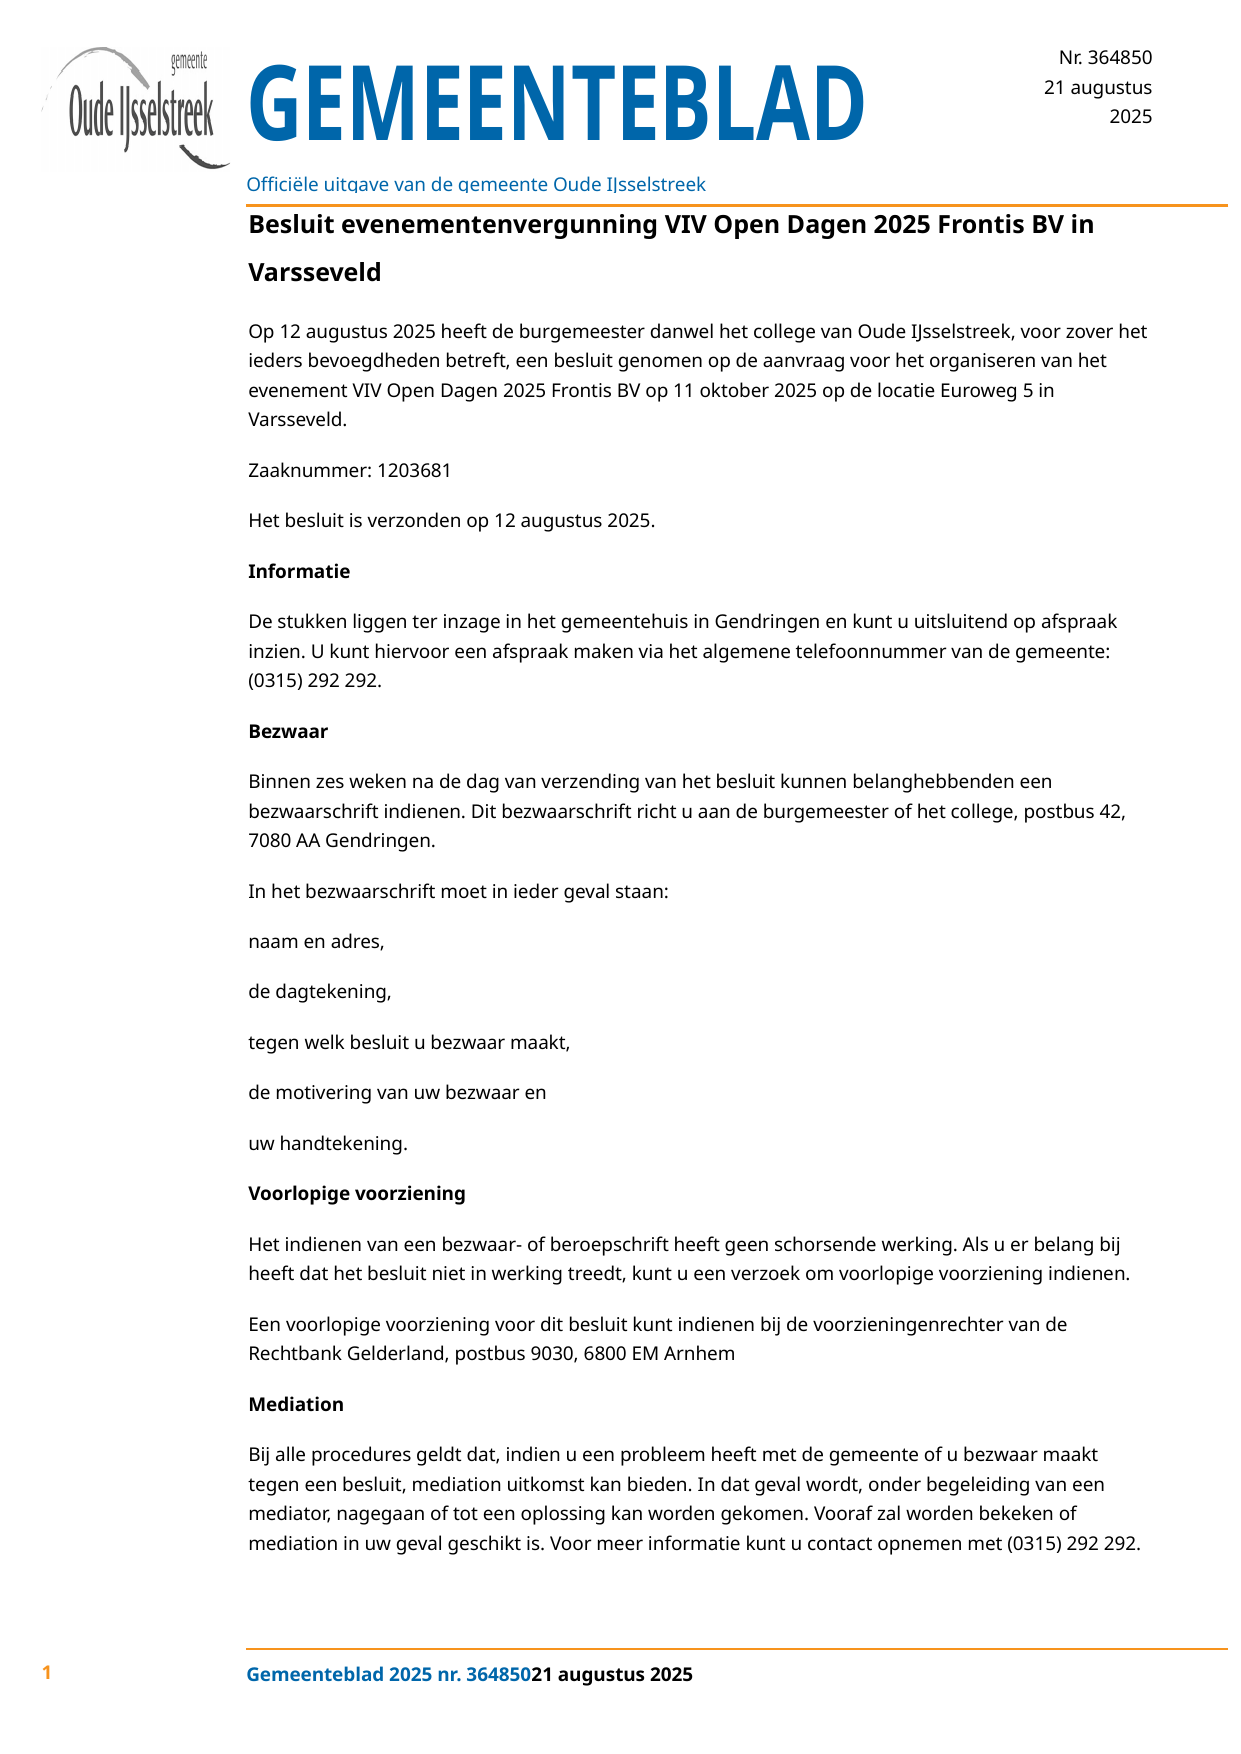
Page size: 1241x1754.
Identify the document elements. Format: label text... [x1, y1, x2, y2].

text Een voorlopige voorziening voor dit besluit kunt indienen bij de voorzieningenrechter van de Rechtbank Gelderland, postbus 9030, 6800 EM Arnhem [248, 1311, 1152, 1366]
text Informatie [248, 558, 1152, 584]
text Besluit evenementenvergunning VIV Open Dagen 2025 Frontis BV in Varsseveld [248, 207, 1152, 288]
text Het besluit is verzonden op 12 augustus 2025. [248, 507, 1152, 533]
text Binnen zes weken na de dag van verzending van het besluit kunnen belanghebbenden een bezwaarschrift indienen. Dit bezwaarschrift richt u aan de burgemeester of het college, postbus 42, 7080 AA Gendringen. [248, 768, 1152, 853]
text tegen welk besluit u bezwaar maakt, [248, 1029, 1152, 1055]
picture [41, 47, 231, 172]
text In het bezwaarschrift moet in ieder geval staan: [248, 878, 1152, 904]
text Op 12 augustus 2025 heeft de burgemeester danwel het college van Oude IJsselstreek, voor zover het ieders bevoegdheden betreft, een besluit genomen op de aanvraag voor het organiseren van het evenement VIV Open Dagen 2025 Frontis BV op 11 oktober 2025 op de locatie Euroweg 5 in Varsseveld. [248, 318, 1152, 432]
text Voorlopige voorziening [248, 1180, 1152, 1206]
text uw handtekening. [248, 1130, 1152, 1156]
text Zaaknummer: 1203681 [248, 457, 1152, 483]
text Mediation [248, 1391, 1152, 1417]
text naam en adres, [248, 928, 1152, 954]
text Bij alle procedures geldt dat, indien u een probleem heeft met de gemeente of u bezwaar maakt tegen een besluit, mediation uitkomst kan bieden. In dat geval wordt, onder begeleiding van een mediator, nagegaan of tot een oplossing kan worden gekomen. Vooraf zal worden bekeken of mediation in uw geval geschikt is. Voor meer informatie kunt u contact opnemen met (0315) 292 292. [248, 1441, 1152, 1556]
text De stukken liggen ter inzage in het gemeentehuis in Gendringen en kunt u uitsluitend op afspraak inzien. U kunt hiervoor een afspraak maken via het algemene telefoonnummer van de gemeente: (0315) 292 292. [248, 608, 1152, 693]
text de dagtekening, [248, 979, 1152, 1004]
text de motivering van uw bezwaar en [248, 1079, 1152, 1105]
text Het indienen van een bezwaar- of beroepschrift heeft geen schorsende werking. Als u er belang bij heeft dat het besluit niet in werking treedt, kunt u een verzoek om voorlopige voorziening indienen. [248, 1231, 1152, 1286]
text Bezwaar [248, 718, 1152, 744]
